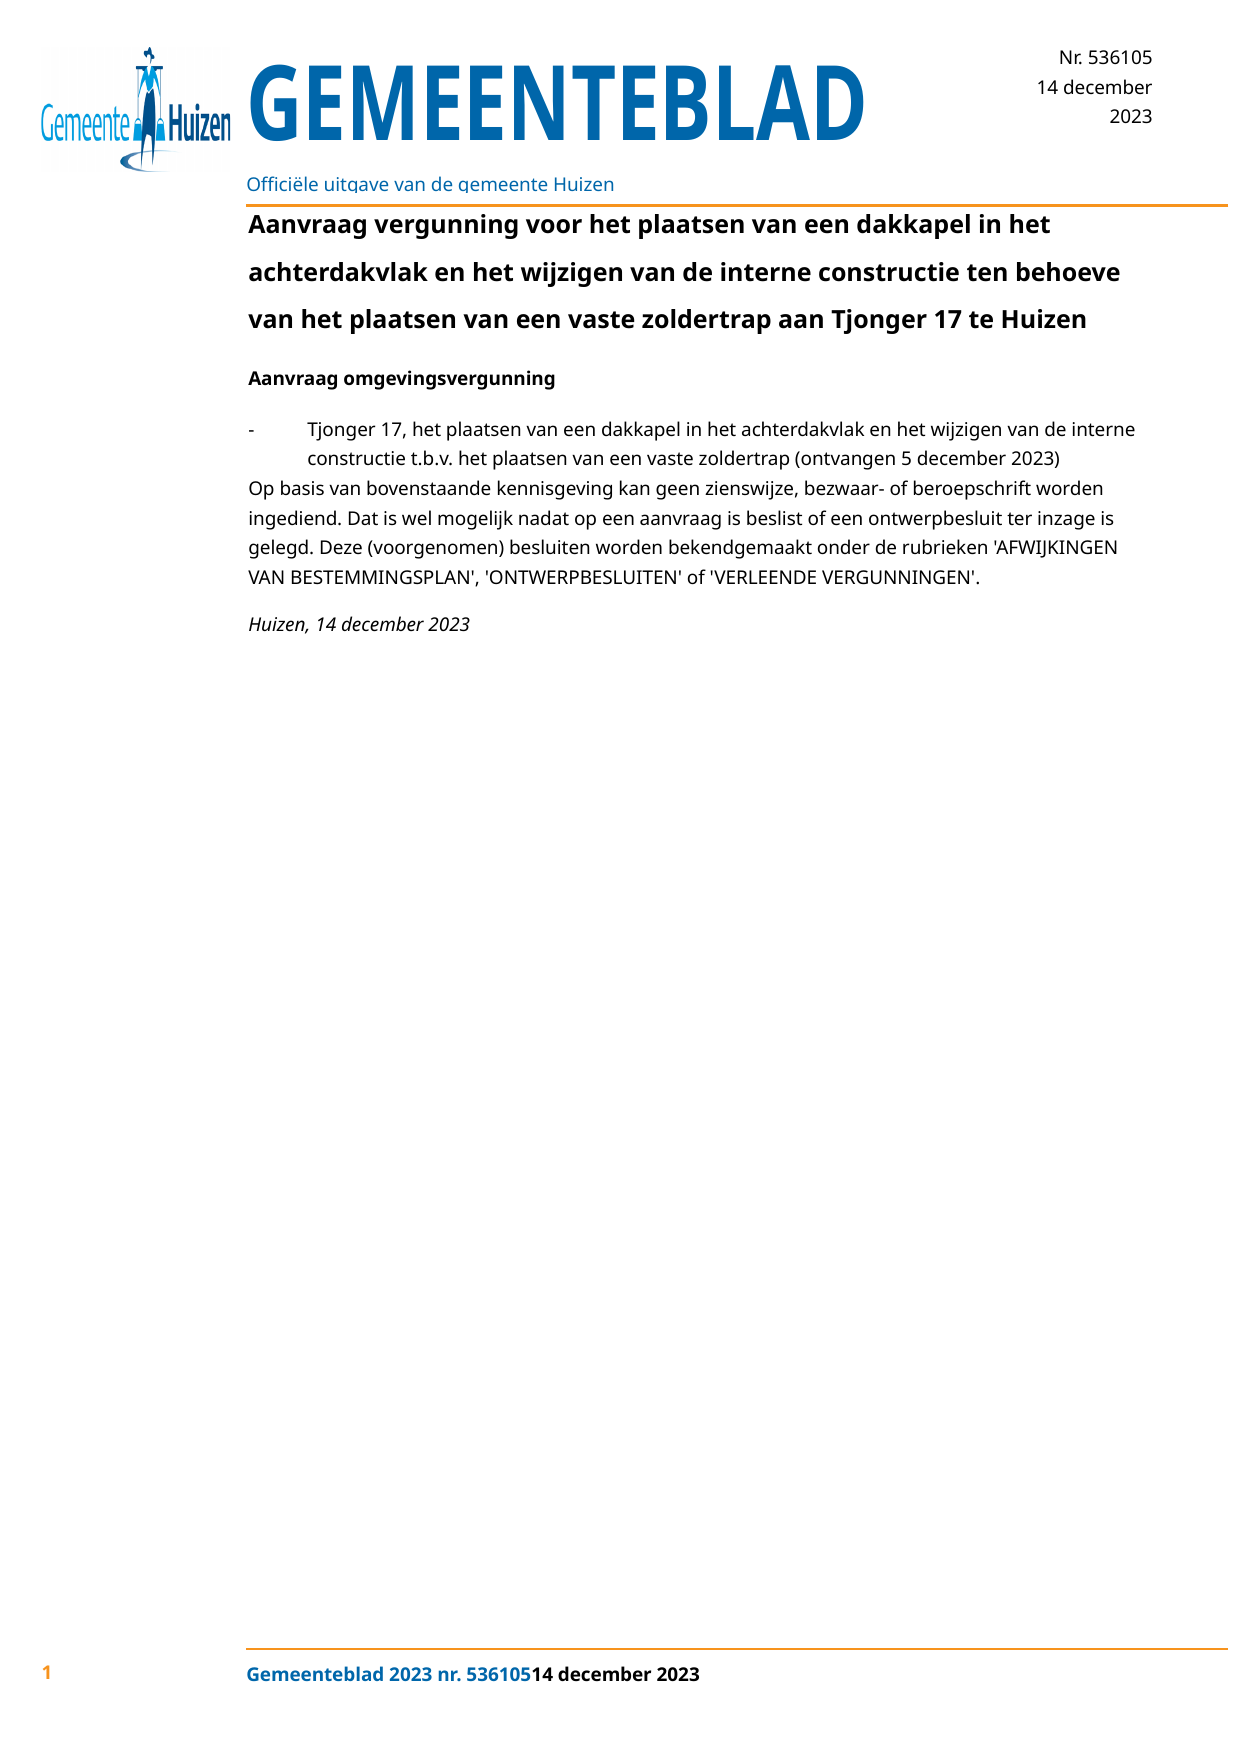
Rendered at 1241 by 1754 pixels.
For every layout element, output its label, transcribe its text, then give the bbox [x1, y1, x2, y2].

picture [41, 47, 231, 172]
list Tjonger 17, het plaatsen van een dakkapel in het achterdakvlak en het wijzigen van de interne constructie t.b.v. het plaatsen van een vaste zoldertrap (ontvangen 5 december 2023) [248, 416, 1152, 471]
text Aanvraag vergunning voor het plaatsen van een dakkapel in het achterdakvlak en het wijzigen van de interne constructie ten behoeve van het plaatsen van een vaste zoldertrap aan Tjonger 17 te Huizen [248, 207, 1152, 336]
text Op basis van bovenstaande kennisgeving kan geen zienswijze, bezwaar- of beroepschrift worden ingediend. Dat is wel mogelijk nadat op een aanvraag is beslist of een ontwerpbesluit ter inzage is gelegd. Deze (voorgenomen) besluiten worden bekendgemaakt onder de rubrieken 'AFWIJKINGEN VAN BESTEMMINGSPLAN', 'ONTWERPBESLUITEN' of 'VERLEENDE VERGUNNINGEN'. [248, 475, 1152, 589]
text Aanvraag omgevingsvergunning [248, 366, 1152, 391]
text Huizen, 14 december 2023 [248, 612, 1152, 637]
